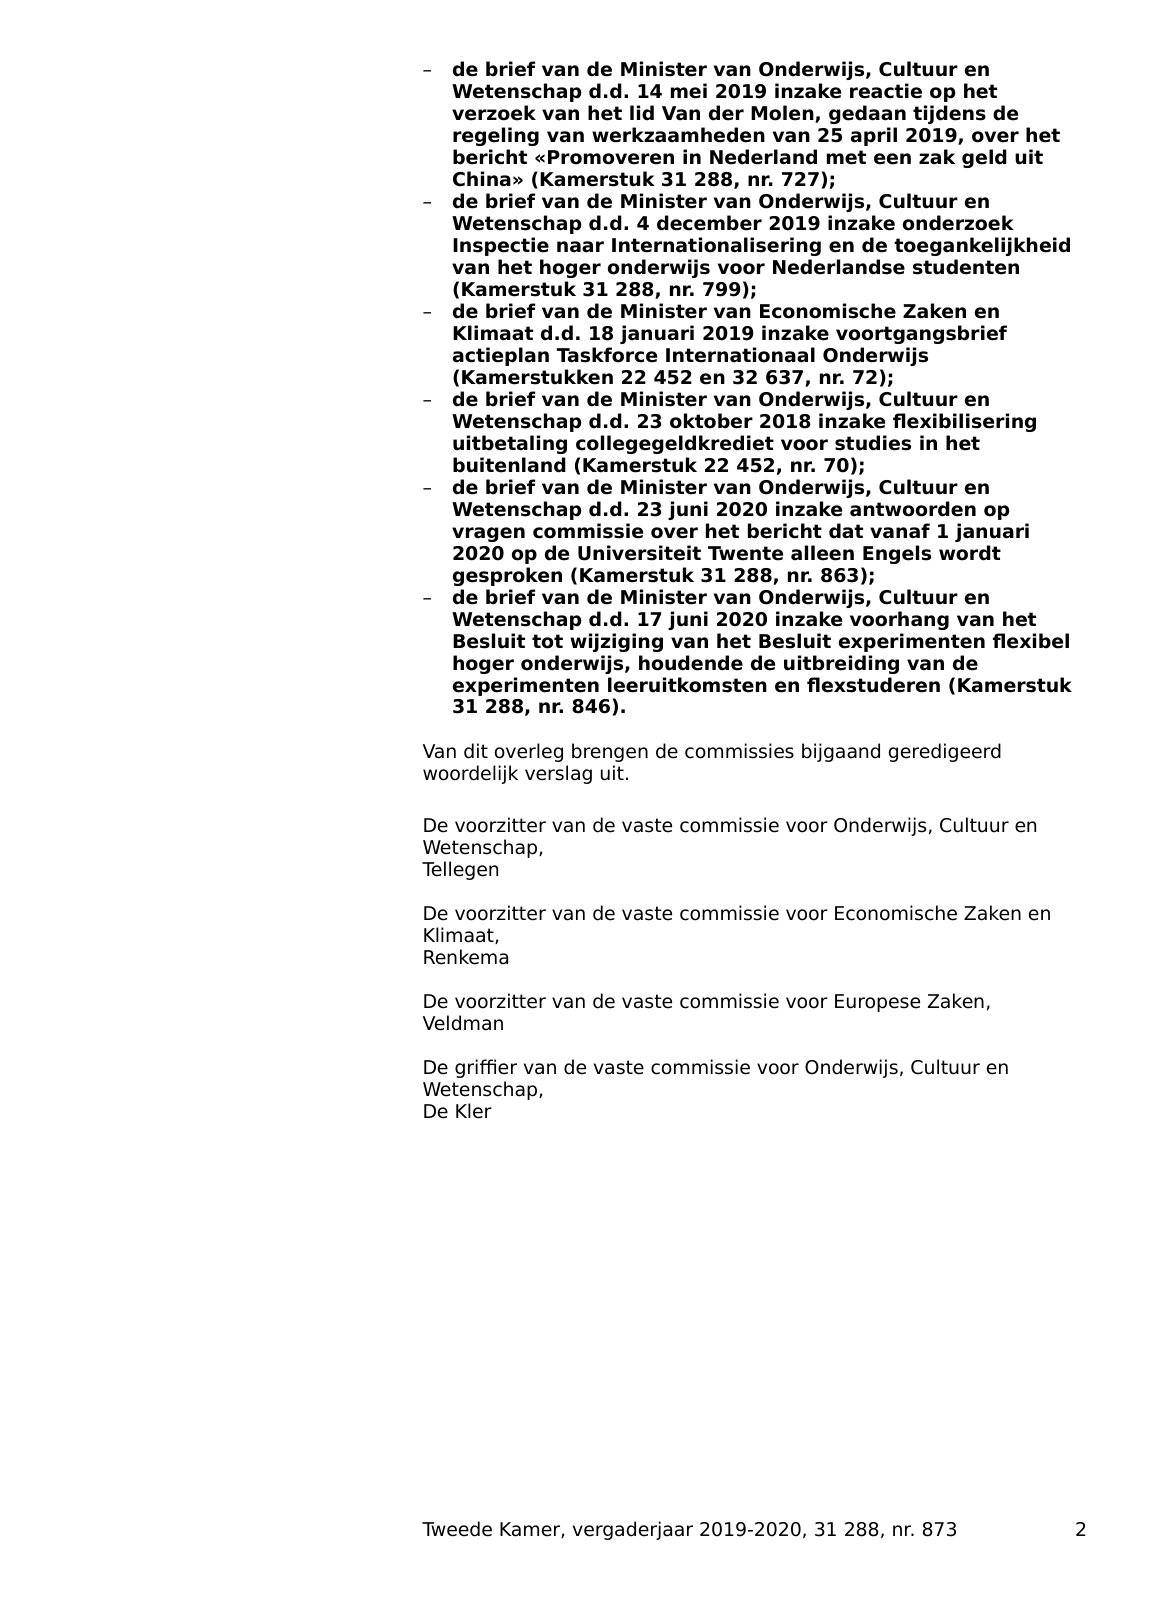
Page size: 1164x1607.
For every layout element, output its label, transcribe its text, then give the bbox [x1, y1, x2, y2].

text Van dit overleg brengen de commissies bijgaand geredigeerd woordelijk verslag uit. [422, 741, 1087, 784]
text – de brief van de Minister van Onderwijs, Cultuur en Wetenschap d.d. 17 juni 2020 inzake voorhang van het Besluit tot wijziging van het Besluit experimenten flexibel hoger onderwijs, houdende de uitbreiding van de experimenten leeruitkomsten en flexstuderen (Kamerstuk 31 288, nr. 846). [422, 587, 1087, 718]
text De griffier van de vaste commissie voor Onderwijs, Cultuur en Wetenschap, De Kler [422, 1057, 1087, 1123]
text – de brief van de Minister van Onderwijs, Cultuur en Wetenschap d.d. 23 oktober 2018 inzake flexibilisering uitbetaling collegegeldkrediet voor studies in het buitenland (Kamerstuk 22 452, nr. 70); [422, 389, 1087, 477]
text De voorzitter van de vaste commissie voor Europese Zaken, Veldman [422, 991, 1087, 1035]
text De voorzitter van de vaste commissie voor Economische Zaken en Klimaat, Renkema [422, 903, 1087, 969]
text – de brief van de Minister van Onderwijs, Cultuur en Wetenschap d.d. 23 juni 2020 inzake antwoorden op vragen commissie over het bericht dat vanaf 1 januari 2020 op de Universiteit Twente alleen Engels wordt gesproken (Kamerstuk 31 288, nr. 863); [422, 477, 1087, 587]
text – de brief van de Minister van Economische Zaken en Klimaat d.d. 18 januari 2019 inzake voortgangsbrief actieplan Taskforce Internationaal Onderwijs (Kamerstukken 22 452 en 32 637, nr. 72); [422, 301, 1087, 389]
text – de brief van de Minister van Onderwijs, Cultuur en Wetenschap d.d. 14 mei 2019 inzake reactie op het verzoek van het lid Van der Molen, gedaan tijdens de regeling van werkzaamheden van 25 april 2019, over het bericht «Promoveren in Nederland met een zak geld uit China» (Kamerstuk 31 288, nr. 727); [422, 59, 1087, 191]
text De voorzitter van de vaste commissie voor Onderwijs, Cultuur en Wetenschap, Tellegen [422, 814, 1087, 881]
text – de brief van de Minister van Onderwijs, Cultuur en Wetenschap d.d. 4 december 2019 inzake onderzoek Inspectie naar Internationalisering en de toegankelijkheid van het hoger onderwijs voor Nederlandse studenten (Kamerstuk 31 288, nr. 799); [422, 191, 1087, 301]
